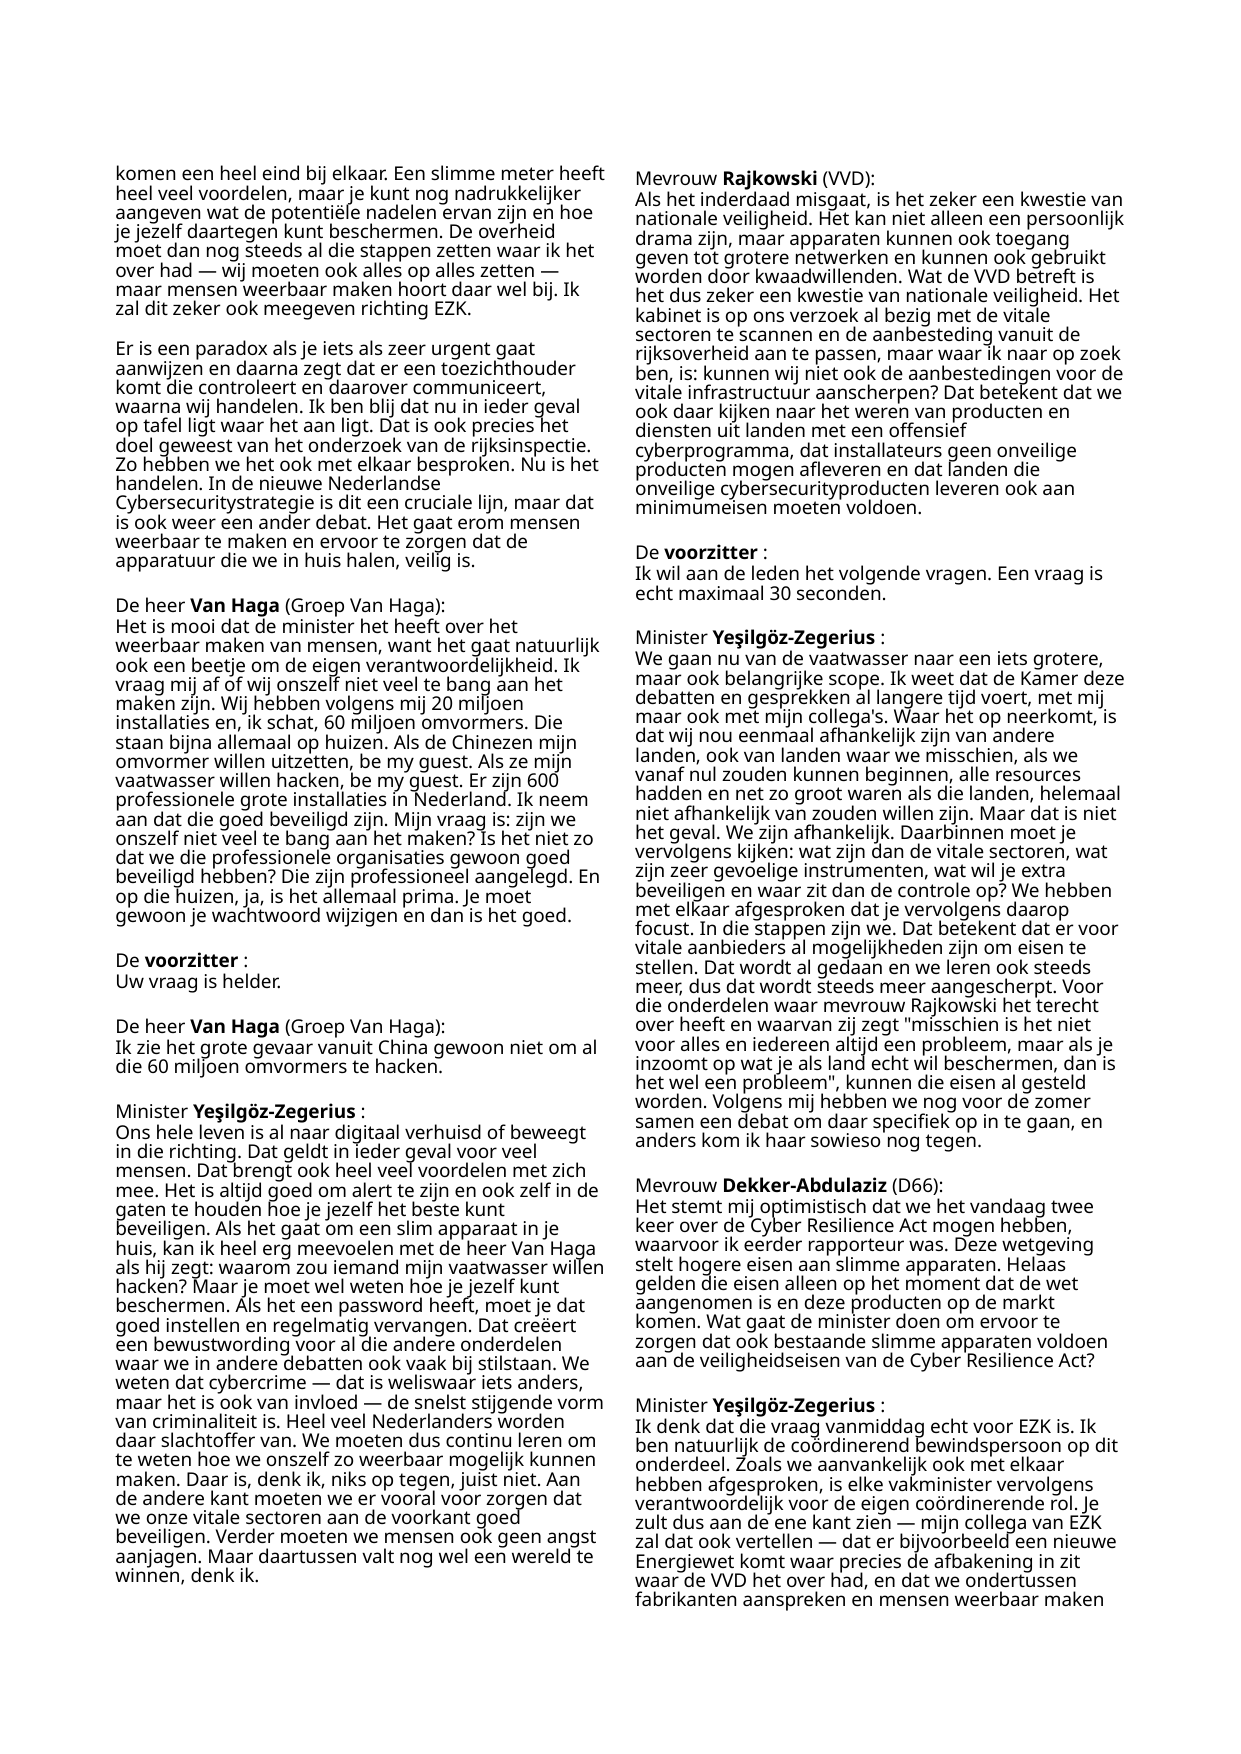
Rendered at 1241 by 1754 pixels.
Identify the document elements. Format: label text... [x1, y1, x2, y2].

text Minister Yeşilgöz-Zegerius : [635, 1392, 1125, 1418]
text Als het inderdaad misgaat, is het zeker een kwestie van nationale veiligheid. Het kan niet alleen een persoonlijk drama zijn, maar apparaten kunnen ook toegang geven tot grotere netwerken en kunnen ook gebruikt worden door kwaadwillenden. Wat de VVD betreft is het dus zeker een kwestie van nationale veiligheid. Het kabinet is op ons verzoek al bezig met de vitale sectoren te scannen en de aanbesteding vanuit de rijksoverheid aan te passen, maar waar ik naar op zoek ben, is: kunnen wij niet ook de aanbestedingen voor de vitale infrastructuur aanscherpen? Dat betekent dat we ook daar kijken naar het weren van producten en diensten uit landen met een offensief cyberprogramma, dat installateurs geen onveilige producten mogen afleveren en dat landen die onveilige cybersecurityproducten leveren ook aan minimumeisen moeten voldoen. [635, 191, 1125, 519]
text Het stemt mij optimistisch dat we het vandaag twee keer over de Cyber Resilience Act mogen hebben, waarvoor ik eerder rapporteur was. Deze wetgeving stelt hogere eisen aan slimme apparaten. Helaas gelden die eisen alleen op het moment dat de wet aangenomen is en deze producten op de markt komen. Wat gaat de minister doen om ervoor te zorgen dat ook bestaande slimme apparaten voldoen aan de veiligheidseisen van de Cyber Resilience Act? [635, 1198, 1125, 1371]
text Mevrouw Dekker-Abdulaziz (D66): [635, 1172, 1125, 1198]
text Ik wil aan de leden het volgende vragen. Een vraag is echt maximaal 30 seconden. [635, 565, 1125, 604]
text De voorzitter : [115, 947, 605, 973]
text Mevrouw Rajkowski (VVD): [635, 165, 1125, 191]
text De voorzitter : [635, 539, 1125, 565]
text Het is mooi dat de minister het heeft over het weerbaar maken van mensen, want het gaat natuurlijk ook een beetje om de eigen verantwoordelijkheid. Ik vraag mij af of wij onszelf niet veel te bang aan het maken zijn. Wij hebben volgens mij 20 miljoen installaties en, ik schat, 60 miljoen omvormers. Die staan bijna allemaal op huizen. Als de Chinezen mijn omvormer willen uitzetten, be my guest. Als ze mijn vaatwasser willen hacken, be my guest. Er zijn 600 professionele grote installaties in Nederland. Ik neem aan dat die goed beveiligd zijn. Mijn vraag is: zijn we onszelf niet veel te bang aan het maken? Is het niet zo dat we die professionele organisaties gewoon goed beveiligd hebben? Die zijn professioneel aangelegd. En op die huizen, ja, is het allemaal prima. Je moet gewoon je wachtwoord wijzigen en dan is het goed. [115, 618, 605, 926]
text Er is een paradox als je iets als zeer urgent gaat aanwijzen en daarna zegt dat er een toezichthouder komt die controleert en daarover communiceert, waarna wij handelen. Ik ben blij dat nu in ieder geval op tafel ligt waar het aan ligt. Dat is ook precies het doel geweest van het onderzoek van de rijksinspectie. Zo hebben we het ook met elkaar besproken. Nu is het handelen. In de nieuwe Nederlandse Cybersecuritystrategie is dit een cruciale lijn, maar dat is ook weer een ander debat. Het gaat erom mensen weerbaar te maken en ervoor te zorgen dat de apparatuur die we in huis halen, veilig is. [115, 340, 605, 571]
text Ik zie het grote gevaar vanuit China gewoon niet om al die 60 miljoen omvormers te hacken. [115, 1039, 605, 1077]
text De heer Van Haga (Groep Van Haga): [115, 1013, 605, 1039]
text We gaan nu van de vaatwasser naar een iets grotere, maar ook belangrijke scope. Ik weet dat de Kamer deze debatten en gesprekken al langere tijd voert, met mij maar ook met mijn collega's. Waar het op neerkomt, is dat wij nou eenmaal afhankelijk zijn van andere landen, ook van landen waar we misschien, als we vanaf nul zouden kunnen beginnen, alle resources hadden en net zo groot waren als die landen, helemaal niet afhankelijk van zouden willen zijn. Maar dat is niet het geval. We zijn afhankelijk. Daarbinnen moet je vervolgens kijken: wat zijn dan de vitale sectoren, wat zijn zeer gevoelige instrumenten, wat wil je extra beveiligen en waar zit dan de controle op? We hebben met elkaar afgesproken dat je vervolgens daarop focust. In die stappen zijn we. Dat betekent dat er voor vitale aanbieders al mogelijkheden zijn om eisen te stellen. Dat wordt al gedaan en we leren ook steeds meer, dus dat wordt steeds meer aangescherpt. Voor die onderdelen waar mevrouw Rajkowski het terecht over heeft en waarvan zij zegt "misschien is het niet voor alles en iedereen altijd een probleem, maar als je inzoomt op wat je als land echt wil beschermen, dan is het wel een probleem", kunnen die eisen al gesteld worden. Volgens mij hebben we nog voor de zomer samen een debat om daar specifiek op in te gaan, en anders kom ik haar sowieso nog tegen. [635, 650, 1125, 1151]
text Minister Yeşilgöz-Zegerius : [115, 1098, 605, 1124]
text komen een heel eind bij elkaar. Een slimme meter heeft heel veel voordelen, maar je kunt nog nadrukkelijker aangeven wat de potentiële nadelen ervan zijn en hoe je jezelf daartegen kunt beschermen. De overheid moet dan nog steeds al die stappen zetten waar ik het over had — wij moeten ook alles op alles zetten — maar mensen weerbaar maken hoort daar wel bij. Ik zal dit zeker ook meegeven richting EZK. [115, 165, 605, 319]
text Ons hele leven is al naar digitaal verhuisd of beweegt in die richting. Dat geldt in ieder geval voor veel mensen. Dat brengt ook heel veel voordelen met zich mee. Het is altijd goed om alert te zijn en ook zelf in de gaten te houden hoe je jezelf het beste kunt beveiligen. Als het gaat om een slim apparaat in je huis, kan ik heel erg meevoelen met de heer Van Haga als hij zegt: waarom zou iemand mijn vaatwasser willen hacken? Maar je moet wel weten hoe je jezelf kunt beschermen. Als het een password heeft, moet je dat goed instellen en regelmatig vervangen. Dat creëert een bewustwording voor al die andere onderdelen waar we in andere debatten ook vaak bij stilstaan. We weten dat cybercrime — dat is weliswaar iets anders, maar het is ook van invloed — de snelst stijgende vorm van criminaliteit is. Heel veel Nederlanders worden daar slachtoffer van. We moeten dus continu leren om te weten hoe we onszelf zo weerbaar mogelijk kunnen maken. Daar is, denk ik, niks op tegen, juist niet. Aan de andere kant moeten we er vooral voor zorgen dat we onze vitale sectoren aan de voorkant goed beveiligen. Verder moeten we mensen ook geen angst aanjagen. Maar daartussen valt nog wel een wereld te winnen, denk ik. [115, 1124, 605, 1586]
text De heer Van Haga (Groep Van Haga): [115, 592, 605, 618]
text Minister Yeşilgöz-Zegerius : [635, 624, 1125, 650]
text Ik denk dat die vraag vanmiddag echt voor EZK is. Ik ben natuurlijk de coördinerend bewindspersoon op dit onderdeel. Zoals we aanvankelijk ook met elkaar hebben afgesproken, is elke vakminister vervolgens verantwoordelijk voor de eigen coördinerende rol. Je zult dus aan de ene kant zien — mijn collega van EZK zal dat ook vertellen — dat er bijvoorbeeld een nieuwe Energiewet komt waar precies de afbakening in zit waar de VVD het over had, en dat we ondertussen fabrikanten aanspreken en mensen weerbaar maken [635, 1418, 1125, 1611]
text Uw vraag is helder. [115, 973, 605, 992]
